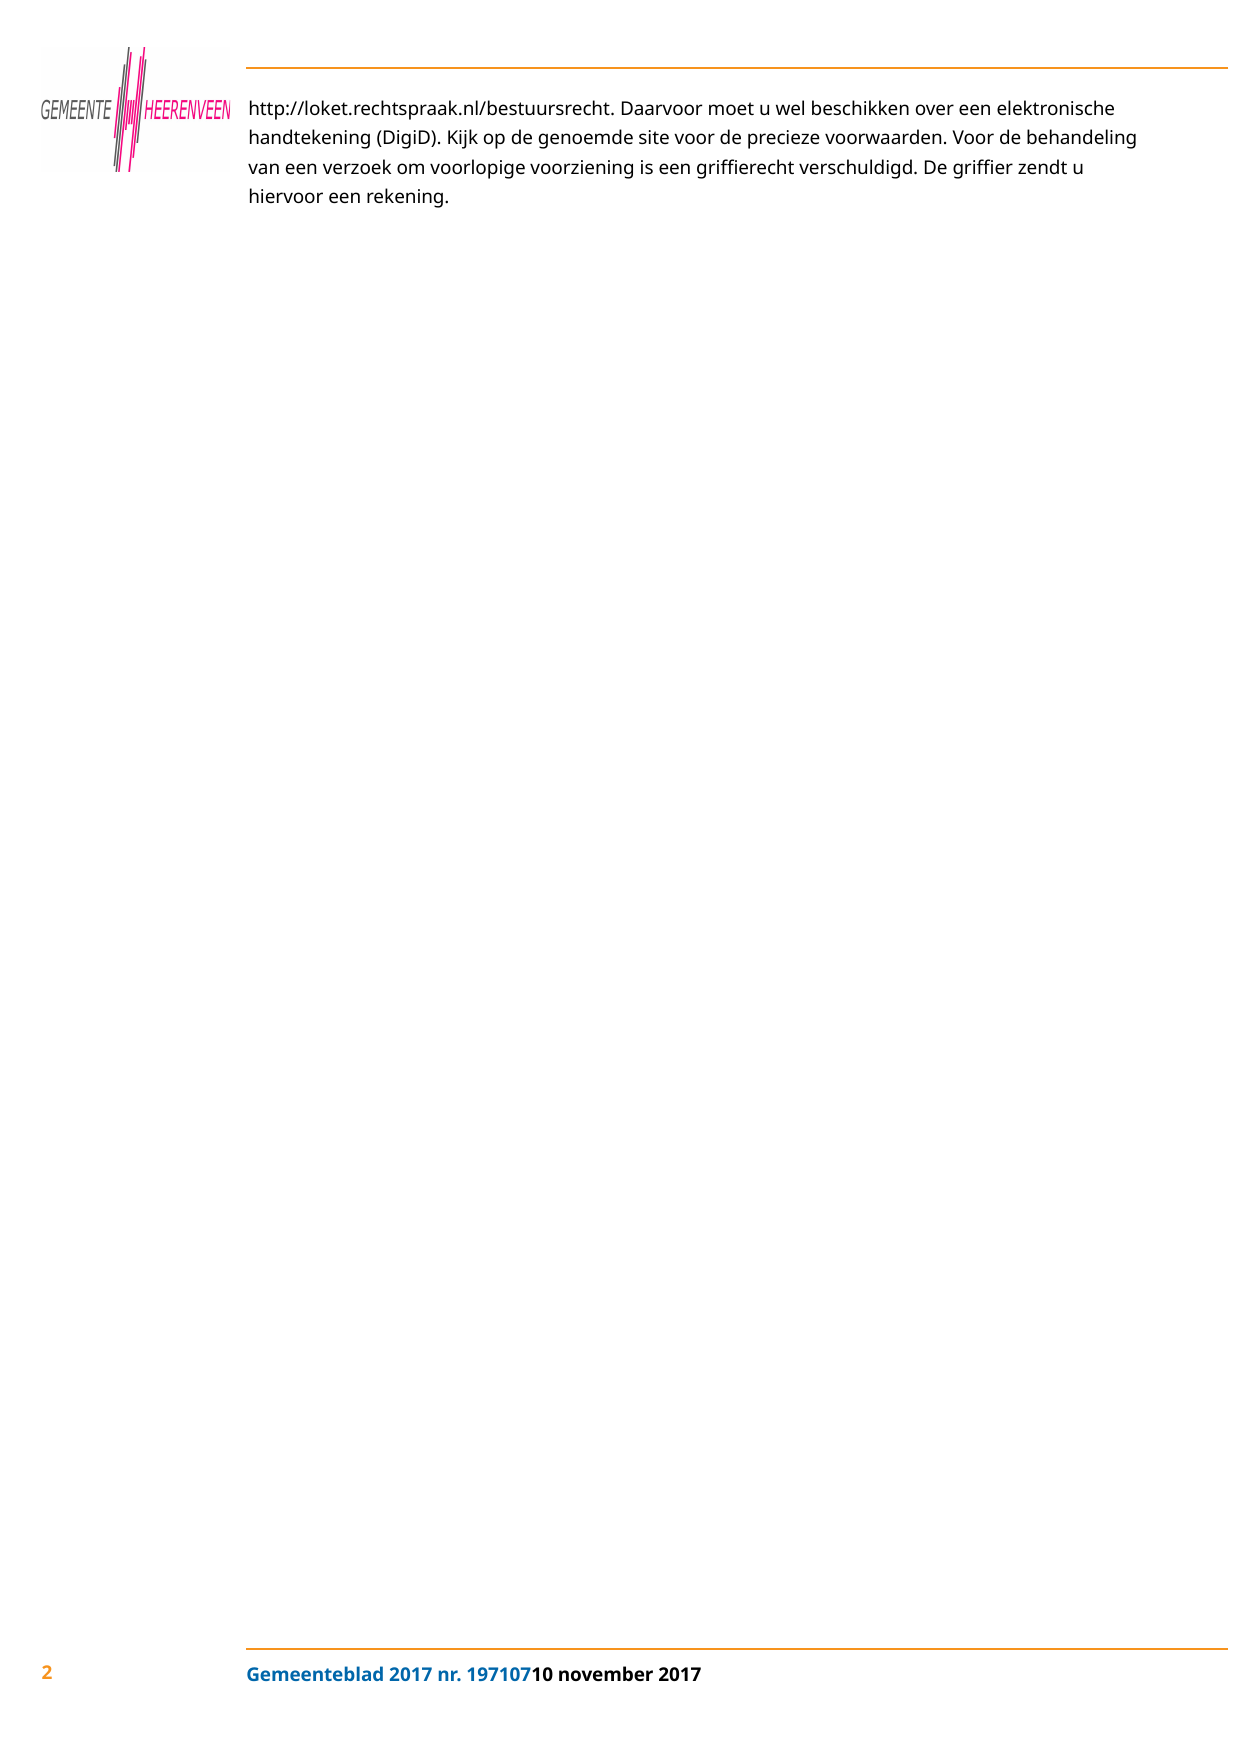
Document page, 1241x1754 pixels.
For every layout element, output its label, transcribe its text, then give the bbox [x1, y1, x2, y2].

picture [41, 47, 231, 172]
text http://loket.rechtspraak.nl/bestuursrecht. Daarvoor moet u wel beschikken over een elektronische handtekening (DigiD). Kijk op de genoemde site voor de precieze voorwaarden. Voor de behandeling van een verzoek om voorlopige voorziening is een griffierecht verschuldigd. De griffier zendt u hiervoor een rekening. [248, 95, 1152, 209]
